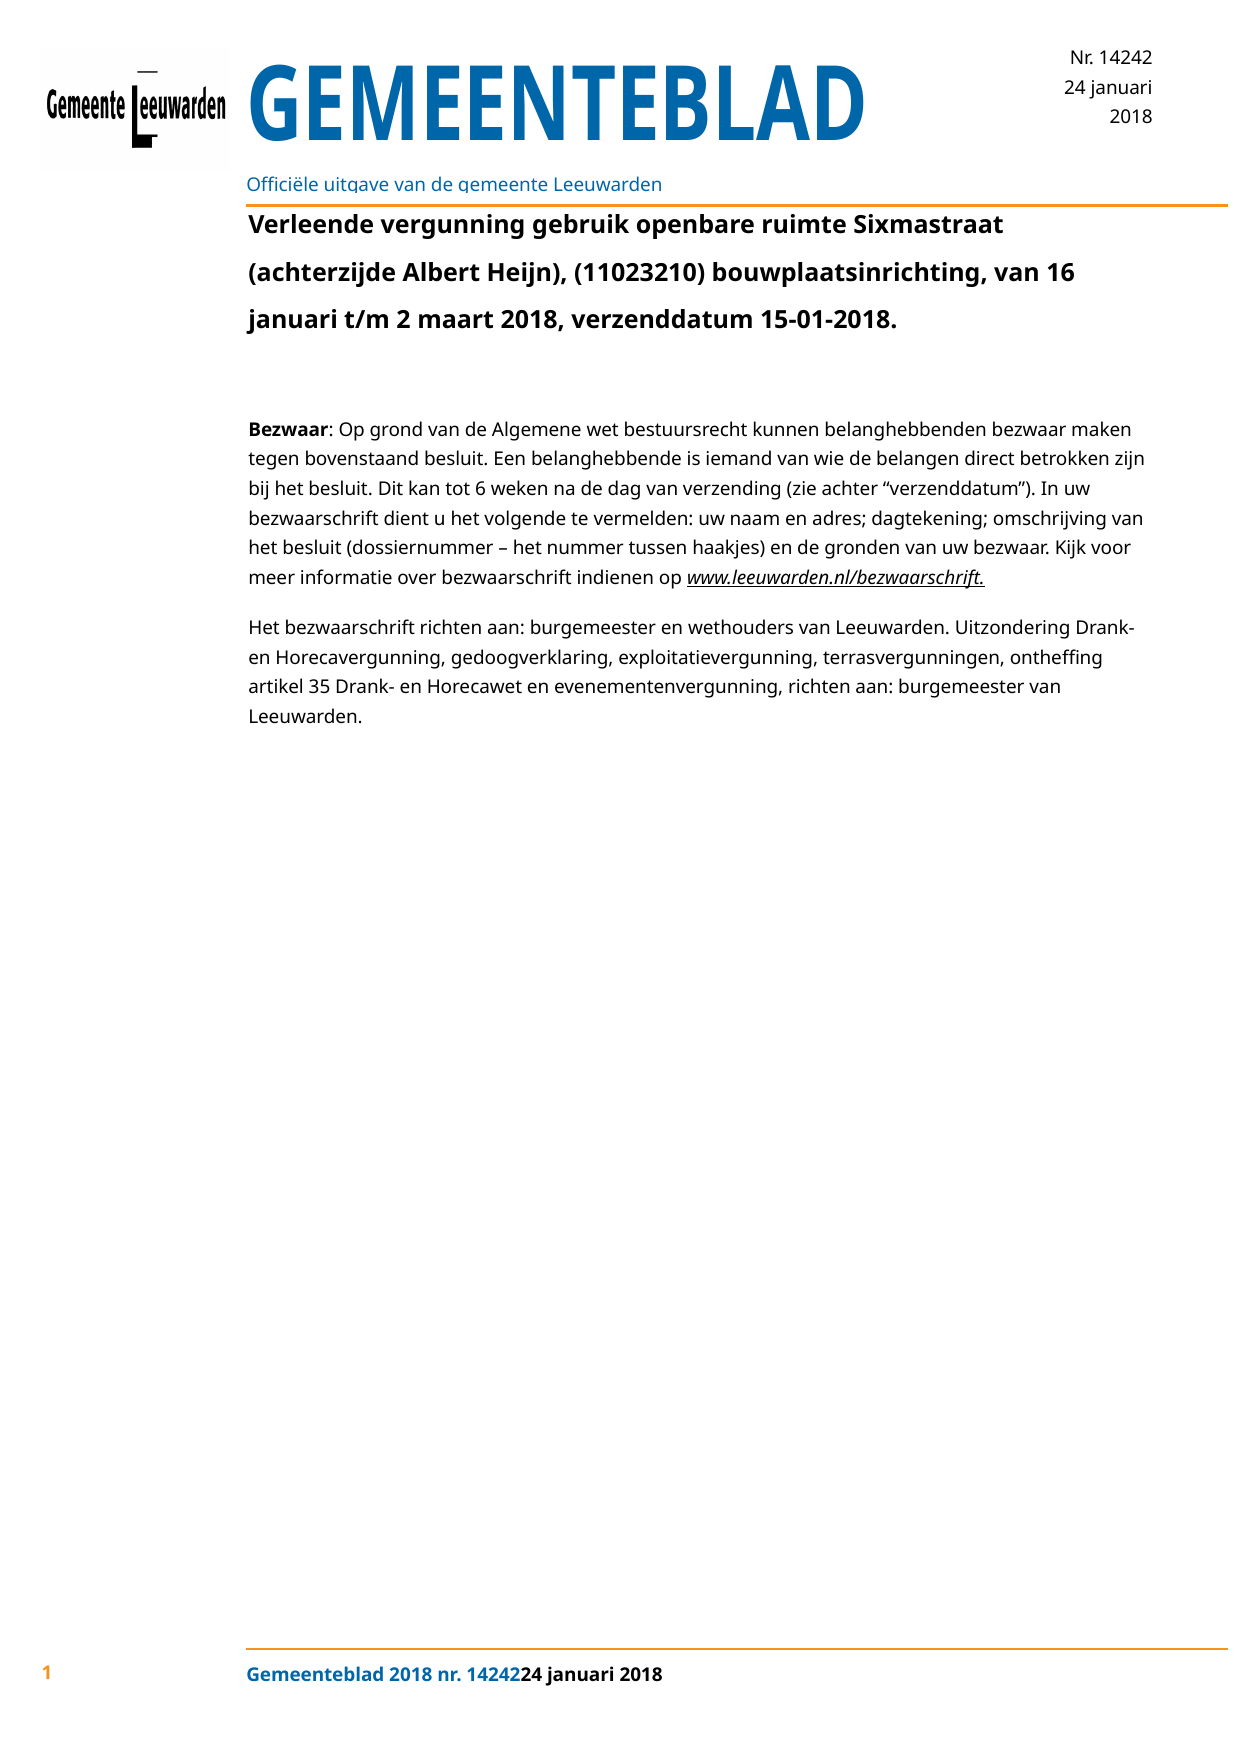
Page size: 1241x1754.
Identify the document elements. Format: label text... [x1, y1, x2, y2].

picture [41, 47, 231, 172]
text Het bezwaarschrift richten aan: burgemeester en wethouders van Leeuwarden. Uitzondering Drank- en Horecavergunning, gedoogverklaring, exploitatievergunning, terrasvergunningen, ontheffing artikel 35 Drank- en Horecawet en evenementenvergunning, richten aan: burgemeester van Leeuwarden. [248, 614, 1152, 729]
text Bezwaar: Op grond van de Algemene wet bestuursrecht kunnen belanghebbenden bezwaar maken tegen bovenstaand besluit. Een belanghebbende is iemand van wie de belangen direct betrokken zijn bij het besluit. Dit kan tot 6 weken na de dag van verzending (zie achter “verzenddatum”). In uw bezwaarschrift dient u het volgende te vermelden: uw naam en adres; dagtekening; omschrijving van het besluit (dossiernummer – het nummer tussen haakjes) en de gronden van uw bezwaar. Kijk voor meer informatie over bezwaarschrift indienen op www.leeuwarden.nl/bezwaarschrift. [248, 416, 1152, 589]
text Verleende vergunning gebruik openbare ruimte Sixmastraat (achterzijde Albert Heijn), (11023210) bouwplaatsinrichting, van 16 januari t/m 2 maart 2018, verzenddatum 15-01-2018. [248, 207, 1152, 336]
